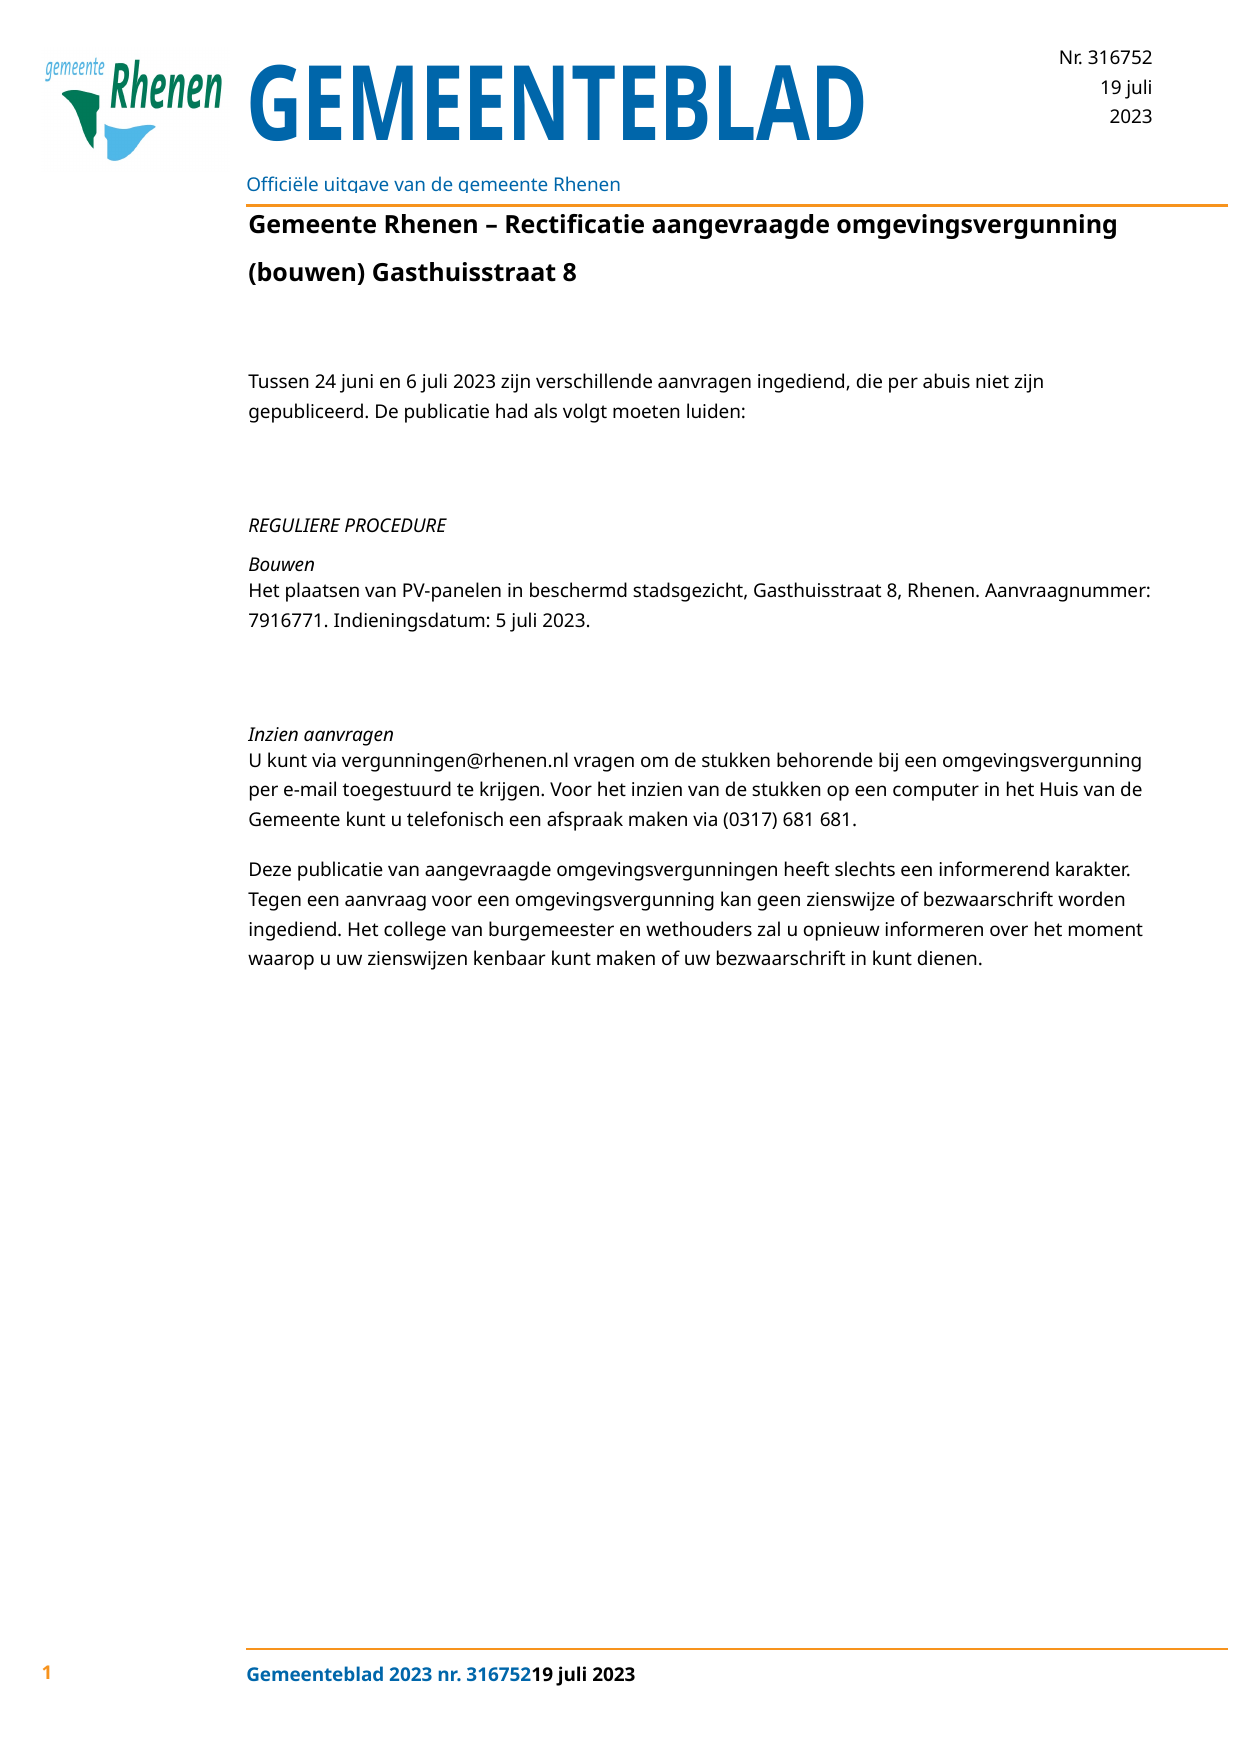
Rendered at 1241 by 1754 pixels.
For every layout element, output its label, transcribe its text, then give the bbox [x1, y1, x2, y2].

text U kunt via vergunningen@rhenen.nl vragen om de stukken behorende bij een omgevingsvergunning per e-mail toegestuurd te krijgen. Voor het inzien van de stukken op een computer in het Huis van de Gemeente kunt u telefonisch een afspraak maken via (0317) 681 681. [248, 747, 1152, 832]
text Tussen 24 juni en 6 juli 2023 zijn verschillende aanvragen ingediend, die per abuis niet zijn gepubliceerd. De publicatie had als volgt moeten luiden: [248, 368, 1152, 424]
text Inzien aanvragen [248, 721, 1152, 747]
text Bouwen [248, 552, 1152, 577]
text REGULIERE PROCEDURE [248, 512, 1152, 538]
text Deze publicatie van aangevraagde omgevingsvergunningen heeft slechts een informerend karakter. Tegen een aanvraag voor een omgevingsvergunning kan geen zienswijze of bezwaarschrift worden ingediend. Het college van burgemeester en wethouders zal u opnieuw informeren over het moment waarop u uw zienswijzen kenbaar kunt maken of uw bezwaarschrift in kunt dienen. [248, 857, 1152, 971]
text Gemeente Rhenen – Rectificatie aangevraagde omgevingsvergunning (bouwen) Gasthuisstraat 8 [248, 207, 1152, 288]
text Het plaatsen van PV-panelen in beschermd stadsgezicht, Gasthuisstraat 8, Rhenen. Aanvraagnummer: 7916771. Indieningsdatum: 5 juli 2023. [248, 577, 1152, 633]
picture [41, 47, 231, 172]
